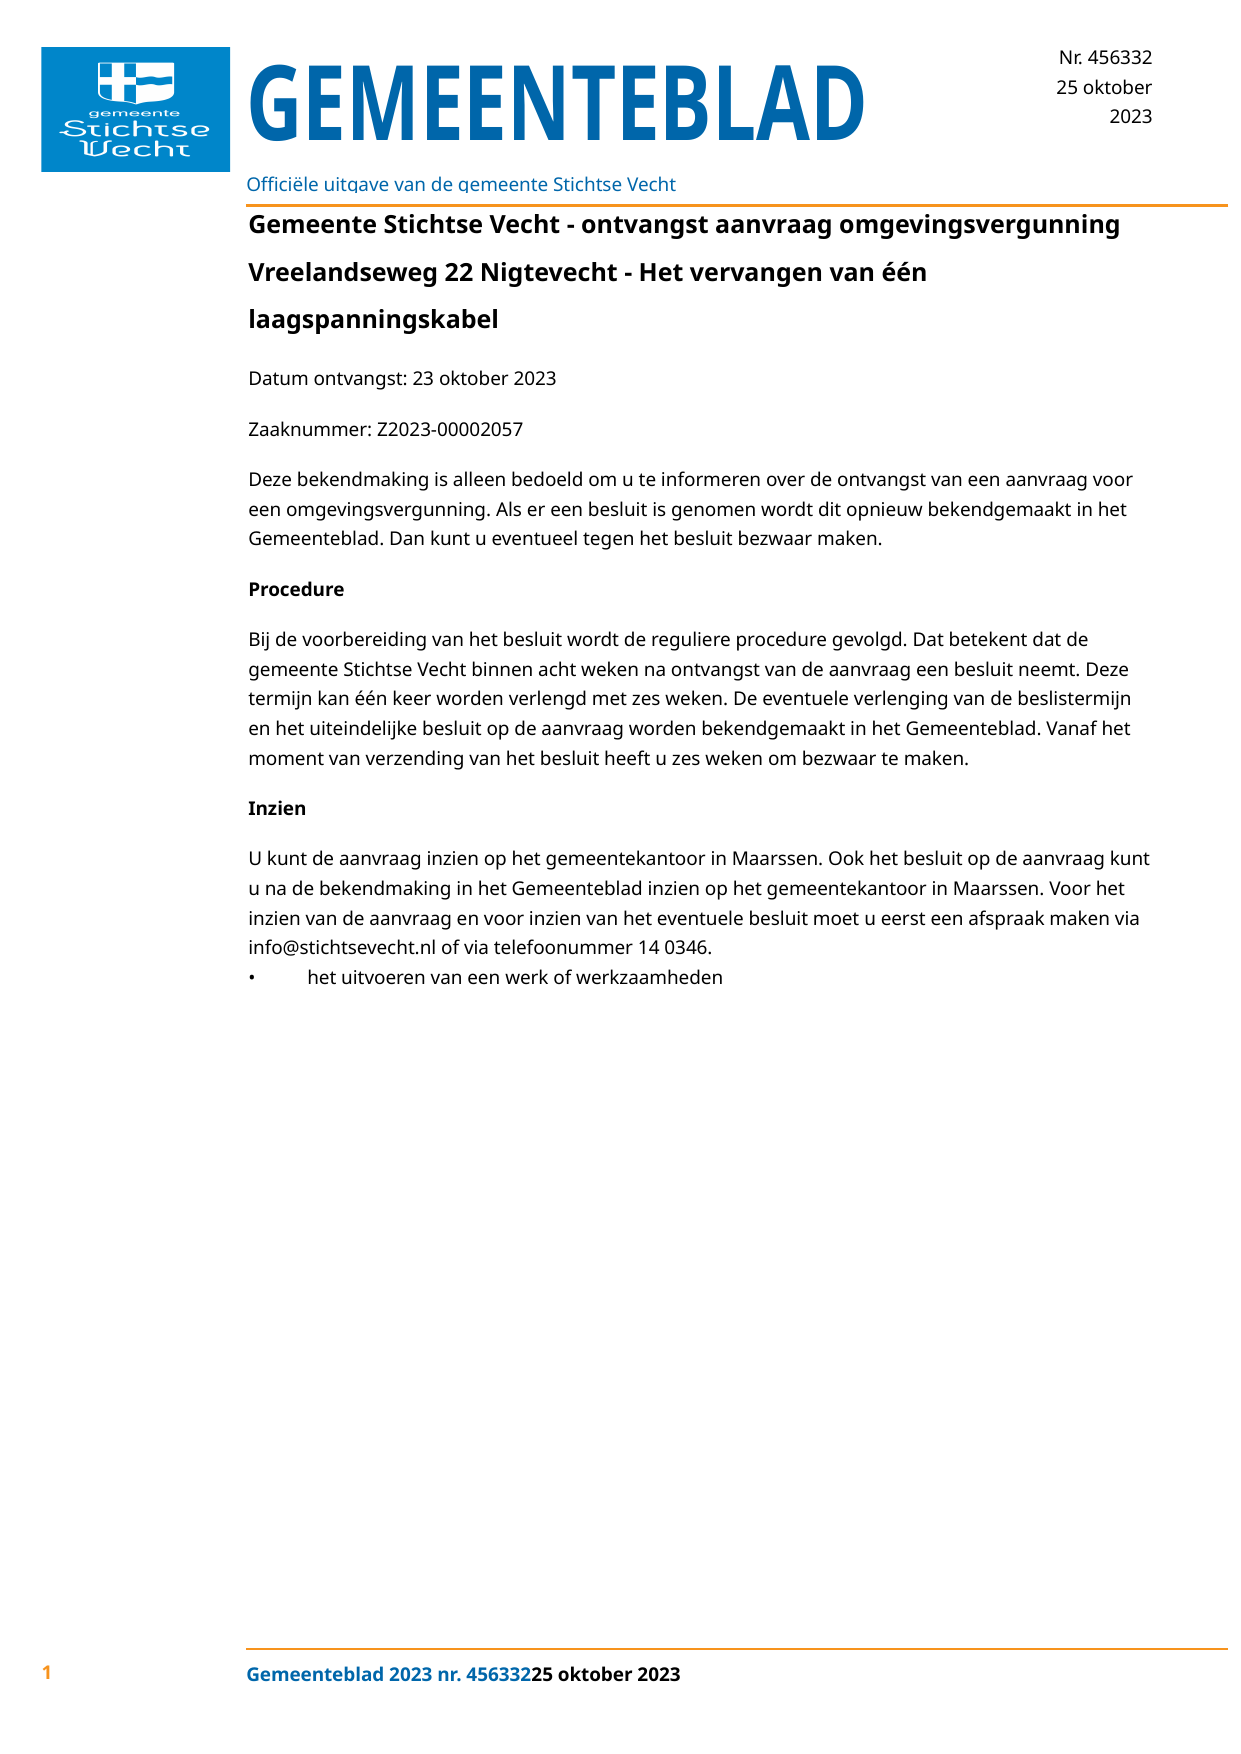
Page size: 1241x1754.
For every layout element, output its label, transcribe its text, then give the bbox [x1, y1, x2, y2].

text U kunt de aanvraag inzien op het gemeentekantoor in Maarssen. Ook het besluit op de aanvraag kunt u na de bekendmaking in het Gemeenteblad inzien op het gemeentekantoor in Maarssen. Voor het inzien van de aanvraag en voor inzien van het eventuele besluit moet u eerst een afspraak maken via info@stichtsevecht.nl of via telefoonummer 14 0346. [248, 846, 1152, 960]
list het uitvoeren van een werk of werkzaamheden [248, 964, 1152, 989]
picture [137, 63, 174, 103]
text Datum ontvangst: 23 oktober 2023 [248, 366, 1152, 391]
picture [99, 63, 135, 101]
text Inzien [248, 795, 1152, 821]
text Bij de voorbereiding van het besluit wordt de reguliere procedure gevolgd. Dat betekent dat de gemeente Stichtse Vecht binnen acht weken na ontvangst van de aanvraag een besluit neemt. Deze termijn kan één keer worden verlengd met zes weken. De eventuele verlenging van de beslistermijn en het uiteindelijke besluit op de aanvraag worden bekendgemaakt in het Gemeenteblad. Vanaf het moment van verzending van het besluit heeft u zes weken om bezwaar te maken. [248, 626, 1152, 770]
text Gemeente Stichtse Vecht - ontvangst aanvraag omgevingsvergunning Vreelandseweg 22 Nigtevecht - Het vervangen van één laagspanningskabel [248, 207, 1152, 336]
text Zaaknummer: Z2023-00002057 [248, 416, 1152, 442]
text Procedure [248, 576, 1152, 602]
text Deze bekendmaking is alleen bedoeld om u te informeren over de ontvangst van een aanvraag voor een omgevingsvergunning. Als er een besluit is genomen wordt dit opnieuw bekendgemaakt in het Gemeenteblad. Dan kunt u eventueel tegen het besluit bezwaar maken. [248, 466, 1152, 551]
